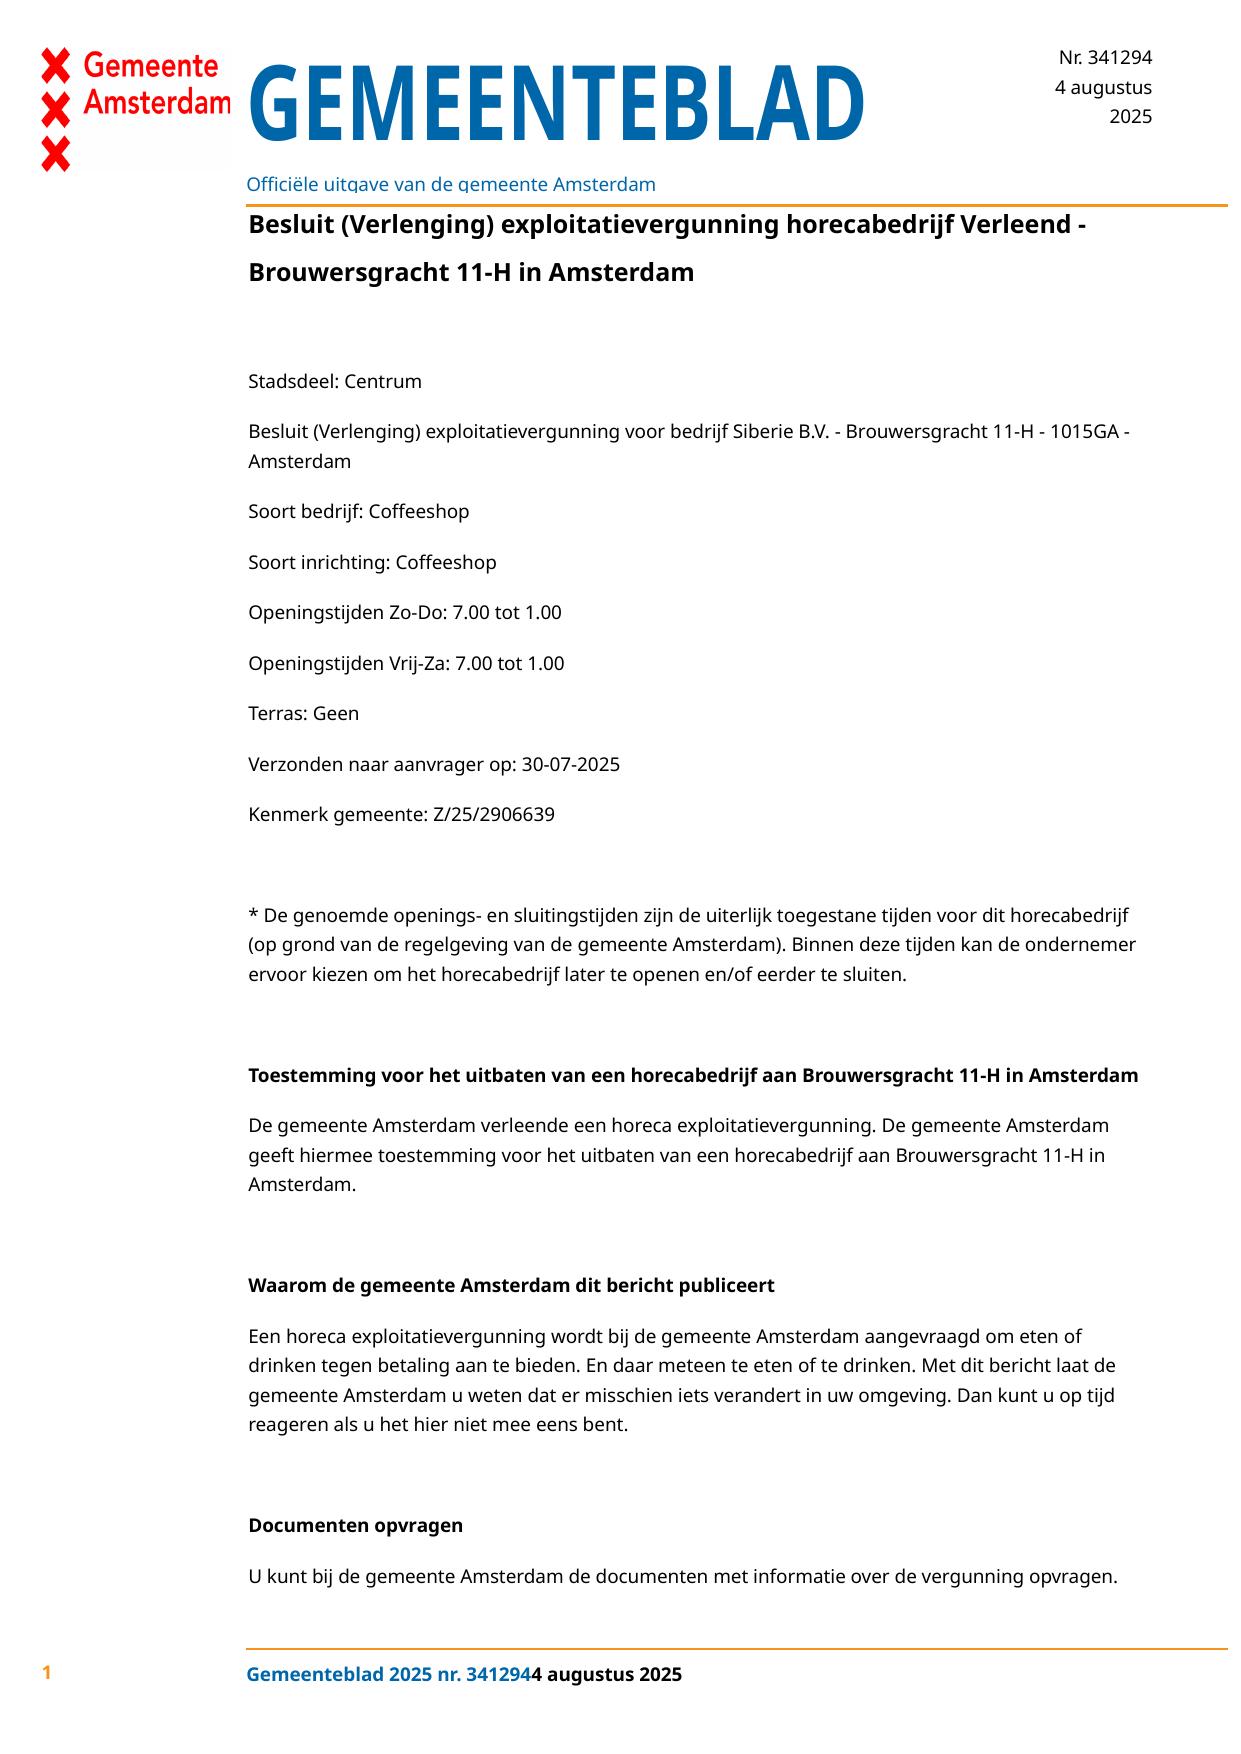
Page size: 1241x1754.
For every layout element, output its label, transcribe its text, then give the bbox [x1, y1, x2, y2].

text * De genoemde openings- en sluitingstijden zijn de uiterlijk toegestane tijden voor dit horecabedrijf (op grond van de regelgeving van de gemeente Amsterdam). Binnen deze tijden kan de ondernemer ervoor kiezen om het horecabedrijf later te openen en/of eerder te sluiten. [248, 902, 1152, 987]
text Waarom de gemeente Amsterdam dit bericht publiceert [248, 1272, 1152, 1298]
text Kenmerk gemeente: Z/25/2906639 [248, 801, 1152, 827]
text Soort inrichting: Coffeeshop [248, 549, 1152, 575]
text De gemeente Amsterdam verleende een horeca exploitatievergunning. De gemeente Amsterdam geeft hiermee toestemming voor het uitbaten van een horecabedrijf aan Brouwersgracht 11-H in Amsterdam. [248, 1112, 1152, 1197]
text Toestemming voor het uitbaten van een horecabedrijf aan Brouwersgracht 11-H in Amsterdam [248, 1062, 1152, 1088]
text U kunt bij de gemeente Amsterdam de documenten met informatie over de vergunning opvragen. [248, 1563, 1152, 1589]
text Documenten opvragen [248, 1512, 1152, 1538]
text Soort bedrijf: Coffeeshop [248, 499, 1152, 524]
text Verzonden naar aanvrager op: 30-07-2025 [248, 751, 1152, 777]
picture [41, 47, 231, 172]
text Openingstijden Zo-Do: 7.00 tot 1.00 [248, 599, 1152, 625]
text Openingstijden Vrij-Za: 7.00 tot 1.00 [248, 650, 1152, 676]
text Terras: Geen [248, 700, 1152, 726]
text Stadsdeel: Centrum [248, 368, 1152, 394]
text Een horeca exploitatievergunning wordt bij de gemeente Amsterdam aangevraagd om eten of drinken tegen betaling aan te bieden. En daar meteen te eten of te drinken. Met dit bericht laat de gemeente Amsterdam u weten dat er misschien iets verandert in uw omgeving. Dan kunt u op tijd reageren als u het hier niet mee eens bent. [248, 1323, 1152, 1437]
text Besluit (Verlenging) exploitatievergunning horecabedrijf Verleend - Brouwersgracht 11-H in Amsterdam [248, 207, 1152, 288]
text Besluit (Verlenging) exploitatievergunning voor bedrijf Siberie B.V. - Brouwersgracht 11-H - 1015GA - Amsterdam [248, 419, 1152, 474]
